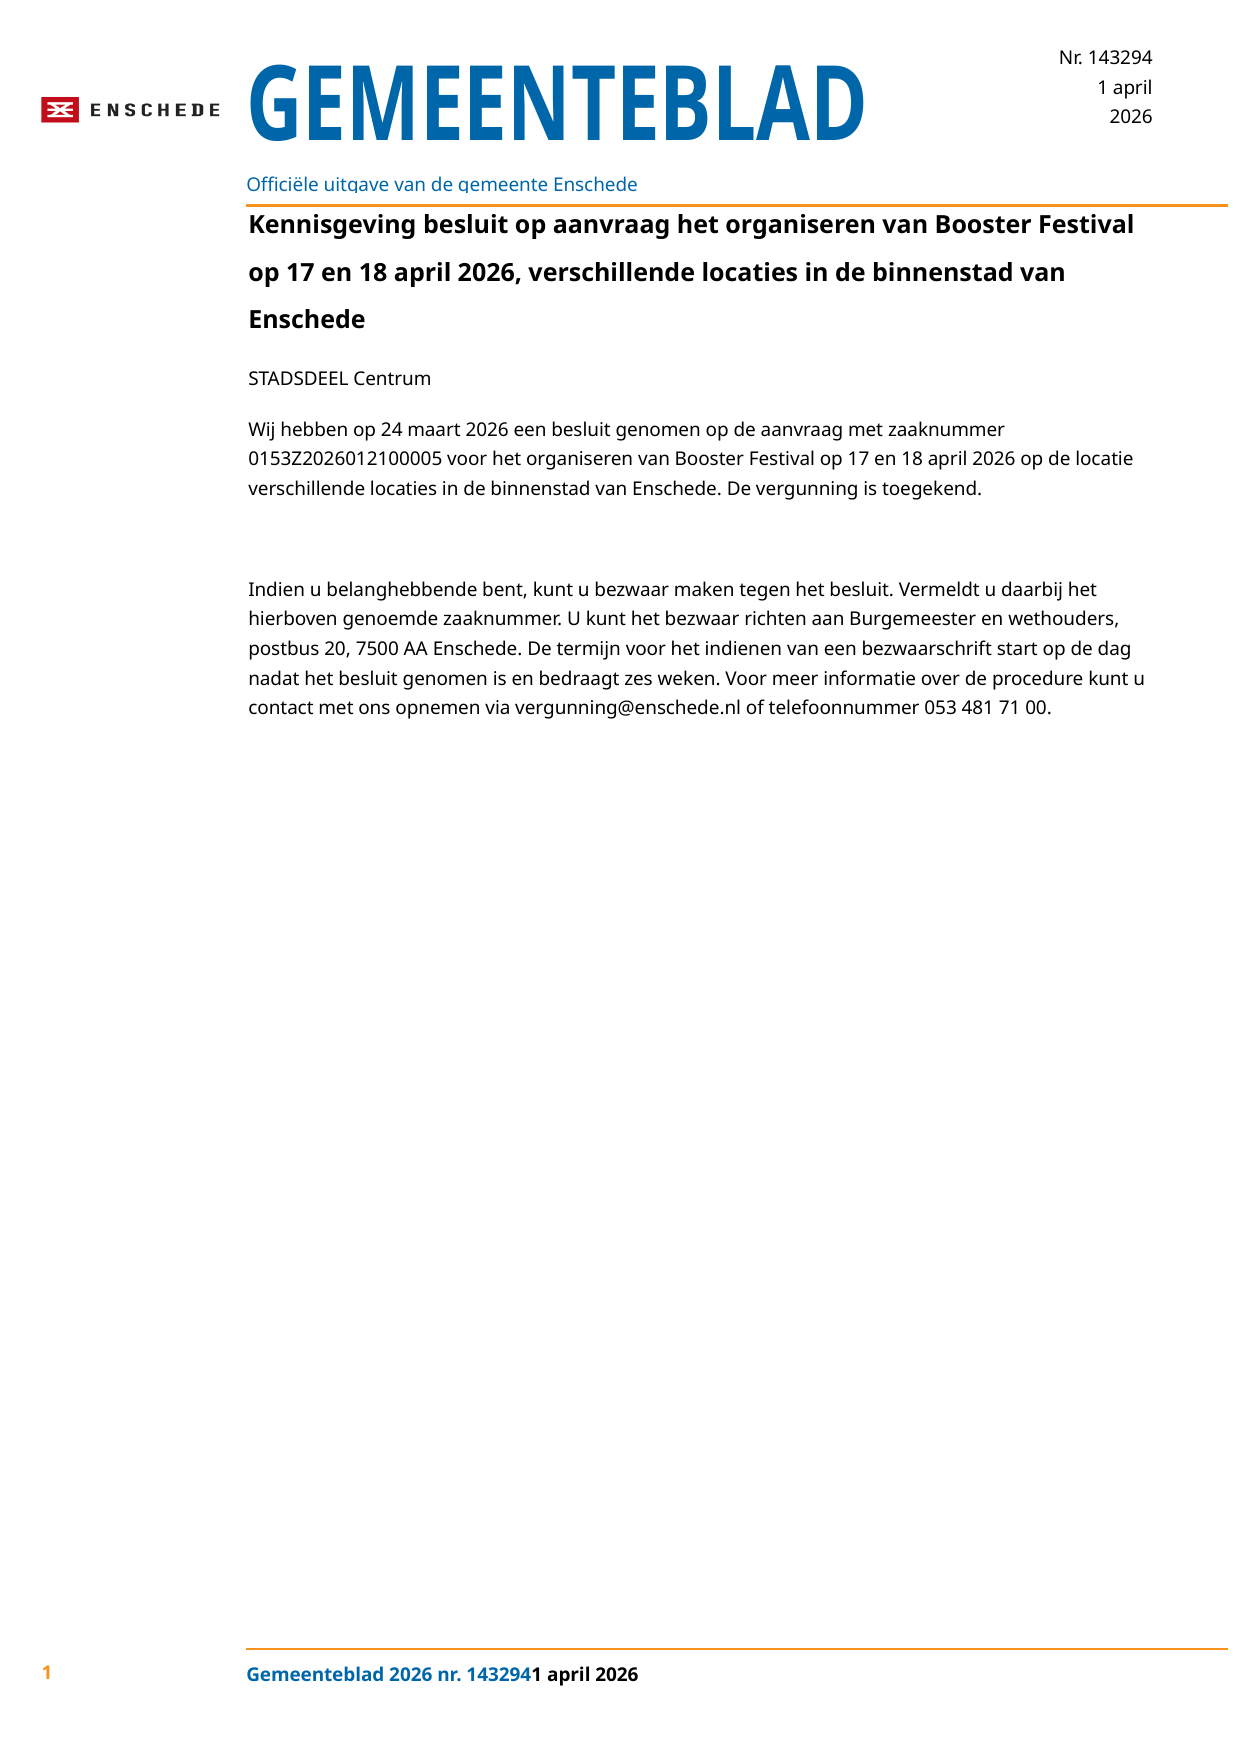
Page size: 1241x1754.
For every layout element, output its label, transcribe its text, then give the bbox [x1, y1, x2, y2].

text STADSDEEL Centrum [248, 366, 1152, 391]
text Wij hebben op 24 maart 2026 een besluit genomen op de aanvraag met zaaknummer 0153Z2026012100005 voor het organiseren van Booster Festival op 17 en 18 april 2026 op de locatie verschillende locaties in de binnenstad van Enschede. De vergunning is toegekend. [248, 416, 1152, 501]
text Indien u belanghebbende bent, kunt u bezwaar maken tegen het besluit. Vermeldt u daarbij het hierboven genoemde zaaknummer. U kunt het bezwaar richten aan Burgemeester en wethouders, postbus 20, 7500 AA Enschede. De termijn voor het indienen van een bezwaarschrift start op de dag nadat het besluit genomen is en bedraagt zes weken. Voor meer informatie over de procedure kunt u contact met ons opnemen via vergunning@enschede.nl of telefoonnummer 053 481 71 00. [248, 576, 1152, 720]
text Kennisgeving besluit op aanvraag het organiseren van Booster Festival op 17 en 18 april 2026, verschillende locaties in de binnenstad van Enschede [248, 207, 1152, 336]
picture [41, 47, 231, 172]
